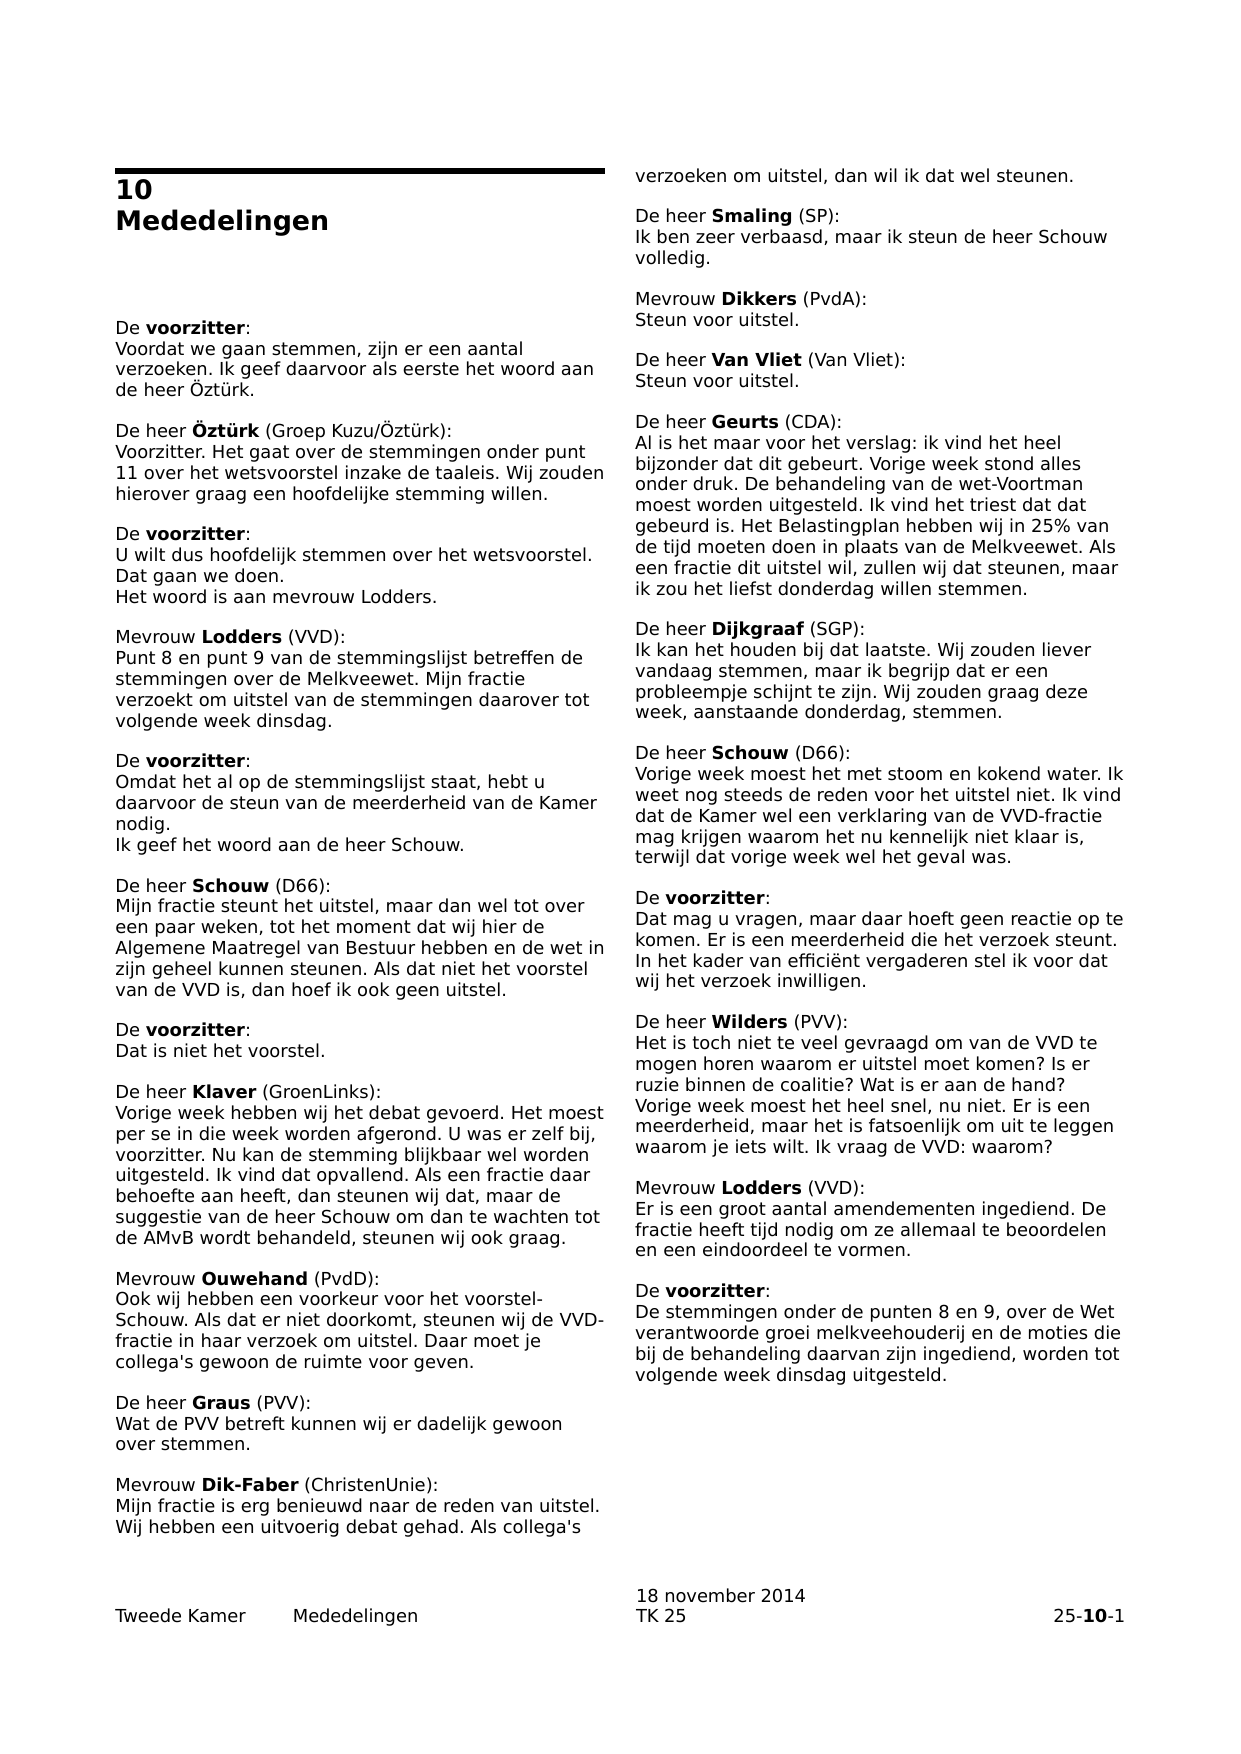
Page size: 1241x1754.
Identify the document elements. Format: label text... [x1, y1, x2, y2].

text Omdat het al op de stemmingslijst staat, hebt u daarvoor de steun van de meerderheid van de Kamer nodig. [115, 772, 605, 834]
text Mijn fractie steunt het uitstel, maar dan wel tot over een paar weken, tot het moment dat wij hier de Algemene Maatregel van Bestuur hebben en de wet in zijn geheel kunnen steunen. Als dat niet het voorstel van de VVD is, dan hoef ik ook geen uitstel. [115, 896, 605, 1000]
text Vorige week hebben wij het debat gevoerd. Het moest per se in die week worden afgerond. U was er zelf bij, voorzitter. Nu kan de stemming blijkbaar wel worden uitgesteld. Ik vind dat opvallend. Als een fractie daar behoefte aan heeft, dan steunen wij dat, maar de suggestie van de heer Schouw om dan te wachten tot de AMvB wordt behandeld, steunen wij ook graag. [115, 1103, 605, 1248]
text Mevrouw Lodders (VVD): [635, 1178, 1125, 1198]
text De heer Klaver (GroenLinks): [115, 1082, 605, 1103]
text Het is toch niet te veel gevraagd om van de VVD te mogen horen waarom er uitstel moet komen? Is er ruzie binnen de coalitie? Wat is er aan de hand? Vorige week moest het heel snel, nu niet. Er is een meerderheid, maar het is fatsoenlijk om uit te leggen waarom je iets wilt. Ik vraag de VVD: waarom? [635, 1033, 1125, 1158]
text De voorzitter: [115, 1020, 605, 1041]
text De voorzitter: [115, 751, 605, 772]
text Voordat we gaan stemmen, zijn er een aantal verzoeken. Ik geef daarvoor als eerste het woord aan de heer Öztürk. [115, 338, 605, 401]
text Mevrouw Dikkers (PvdA): [635, 288, 1125, 309]
text De voorzitter: [115, 524, 605, 545]
text De stemmingen onder de punten 8 en 9, over de Wet verantwoorde groei melkveehouderij en de moties die bij de behandeling daarvan zijn ingediend, worden tot volgende week dinsdag uitgesteld. [635, 1302, 1125, 1385]
text U wilt dus hoofdelijk stemmen over het wetsvoorstel. Dat gaan we doen. [115, 545, 605, 586]
text Ik kan het houden bij dat laatste. Wij zouden liever vandaag stemmen, maar ik begrijp dat er een probleempje schijnt te zijn. Wij zouden graag deze week, aanstaande donderdag, stemmen. [635, 640, 1125, 723]
text Mevrouw Dik-Faber (ChristenUnie): [115, 1475, 605, 1496]
text De heer Dijkgraaf (SGP): [635, 619, 1125, 640]
text De voorzitter: [635, 1281, 1125, 1302]
text Wat de PVV betreft kunnen wij er dadelijk gewoon over stemmen. [115, 1413, 605, 1455]
text Mevrouw Lodders (VVD): [115, 627, 605, 648]
text Er is een groot aantal amendementen ingediend. De fractie heeft tijd nodig om ze allemaal te beoordelen en een eindoordeel te vormen. [635, 1198, 1125, 1261]
text De heer Geurts (CDA): [635, 412, 1125, 432]
text Ook wij hebben een voorkeur voor het voorstel-Schouw. Als dat er niet doorkomt, steunen wij de VVD-fractie in haar verzoek om uitstel. Daar moet je collega's gewoon de ruimte voor geven. [115, 1289, 605, 1372]
text De voorzitter: [115, 318, 605, 338]
text Dat is niet het voorstel. [115, 1041, 605, 1062]
text De heer Smaling (SP): [635, 206, 1125, 227]
text De voorzitter: [635, 888, 1125, 909]
text Steun voor uitstel. [635, 309, 1125, 330]
text verzoeken om uitstel, dan wil ik dat wel steunen. [635, 165, 1125, 186]
text De heer Graus (PVV): [115, 1392, 605, 1413]
text De heer Schouw (D66): [635, 743, 1125, 764]
text De heer Öztürk (Groep Kuzu/Öztürk): [115, 421, 605, 442]
text Dat mag u vragen, maar daar hoeft geen reactie op te komen. Er is een meerderheid die het verzoek steunt. In het kader van efficiënt vergaderen stel ik voor dat wij het verzoek inwilligen. [635, 909, 1125, 992]
text Vorige week moest het met stoom en kokend water. Ik weet nog steeds de reden voor het uitstel niet. Ik vind dat de Kamer wel een verklaring van de VVD-fractie mag krijgen waarom het nu kennelijk niet klaar is, terwijl dat vorige week wel het geval was. [635, 764, 1125, 868]
text Al is het maar voor het verslag: ik vind het heel bijzonder dat dit gebeurt. Vorige week stond alles onder druk. De behandeling van de wet-Voortman moest worden uitgesteld. Ik vind het triest dat dat gebeurd is. Het Belastingplan hebben wij in 25% van de tijd moeten doen in plaats van de Melkveewet. Als een fractie dit uitstel wil, zullen wij dat steunen, maar ik zou het liefst donderdag willen stemmen. [635, 432, 1125, 599]
text De heer Wilders (PVV): [635, 1012, 1125, 1033]
text De heer Schouw (D66): [115, 875, 605, 896]
text Mevrouw Ouwehand (PvdD): [115, 1268, 605, 1289]
text Ik ben zeer verbaasd, maar ik steun de heer Schouw volledig. [635, 227, 1125, 268]
text Ik geef het woord aan de heer Schouw. [115, 834, 605, 855]
text Voorzitter. Het gaat over de stemmingen onder punt 11 over het wetsvoorstel inzake de taaleis. Wij zouden hierover graag een hoofdelijke stemming willen. [115, 442, 605, 504]
title 10 Mededelingen [115, 174, 605, 237]
text Het woord is aan mevrouw Lodders. [115, 586, 605, 607]
text Mijn fractie is erg benieuwd naar de reden van uitstel. Wij hebben een uitvoerig debat gehad. Als collega's [115, 1496, 605, 1537]
text Steun voor uitstel. [635, 371, 1125, 392]
text Punt 8 en punt 9 van de stemmingslijst betreffen de stemmingen over de Melkveewet. Mijn fractie verzoekt om uitstel van de stemmingen daarover tot volgende week dinsdag. [115, 648, 605, 731]
text De heer Van Vliet (Van Vliet): [635, 350, 1125, 371]
